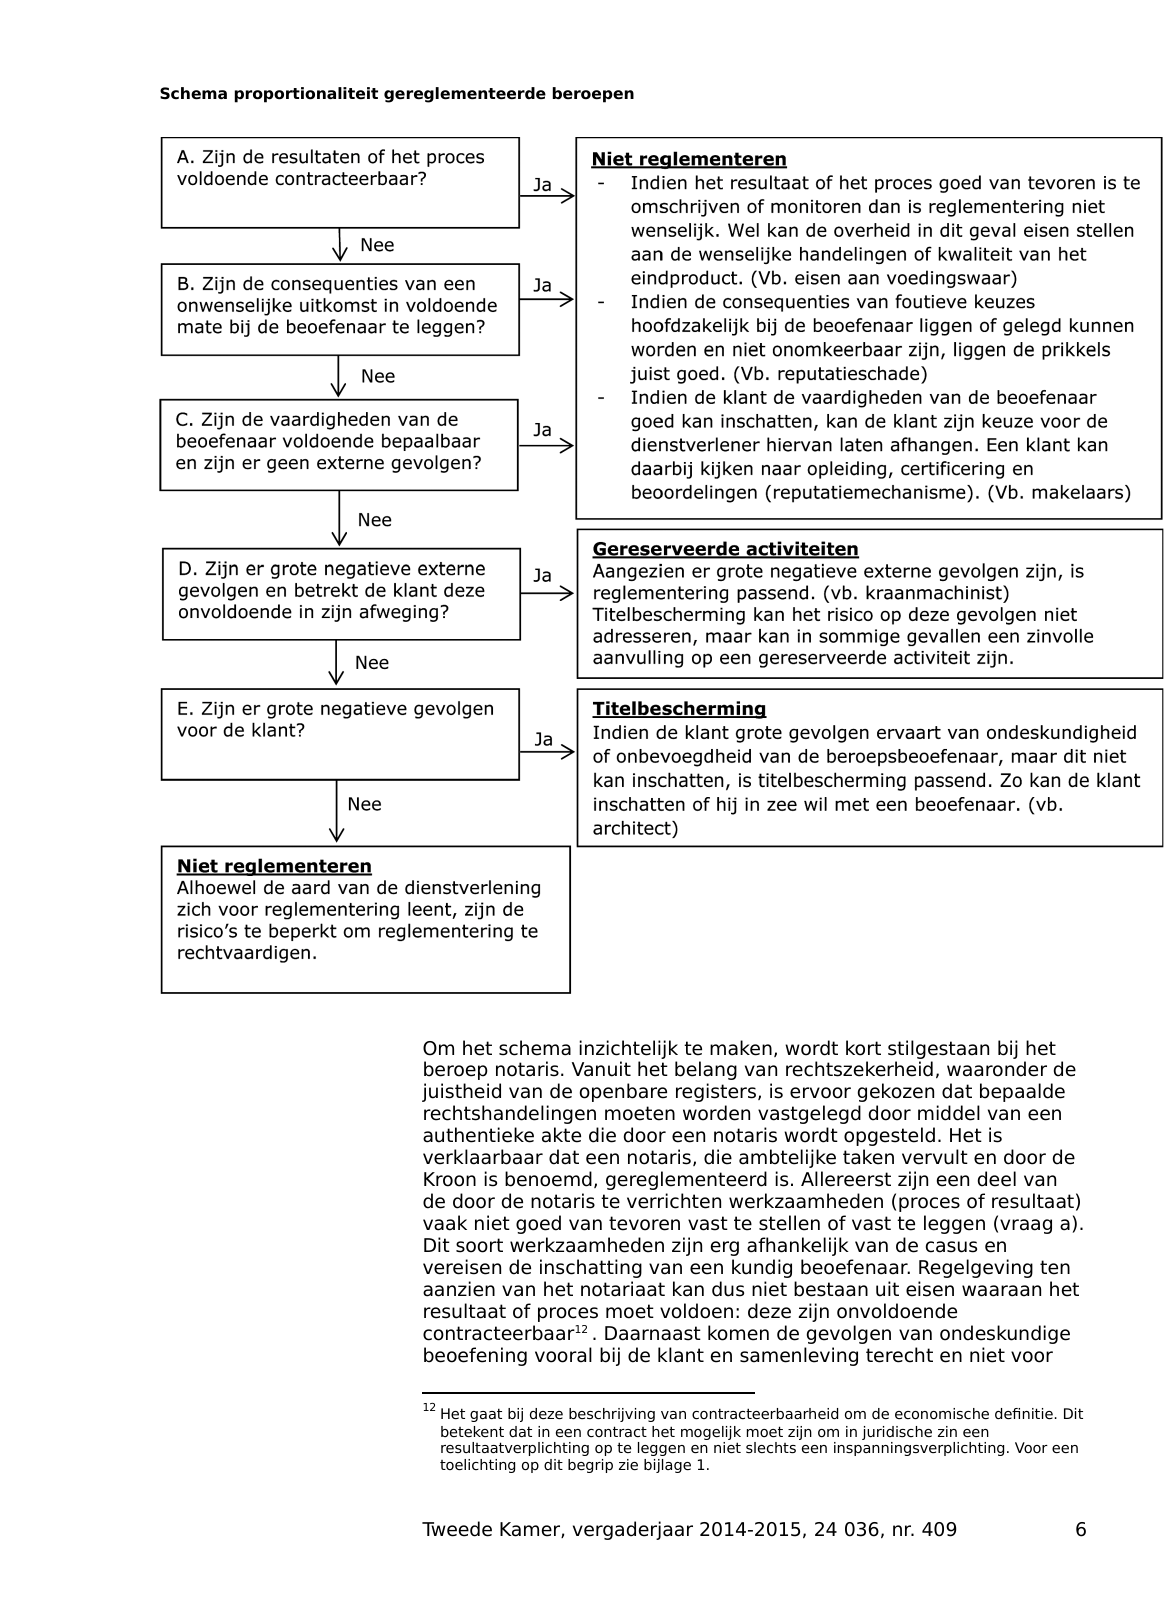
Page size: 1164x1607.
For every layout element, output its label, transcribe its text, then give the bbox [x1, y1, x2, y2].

text Schema proportionaliteit gereglementeerde beroepen [159, 85, 1163, 103]
picture [159, 137, 1164, 994]
text Om het schema inzichtelijk te maken, wordt kort stilgestaan bij het beroep notaris. Vanuit het belang van rechtszekerheid, waaronder de juistheid van de openbare registers, is ervoor gekozen dat bepaalde rechtshandelingen moeten worden vastgelegd door middel van een authentieke akte die door een notaris wordt opgesteld. Het is verklaarbaar dat een notaris, die ambtelijke taken vervult en door de Kroon is benoemd, gereglementeerd is. Allereerst zijn een deel van de door de notaris te verrichten werkzaamheden (proces of resultaat) vaak niet goed van tevoren vast te stellen of vast te leggen (vraag a). Dit soort werkzaamheden zijn erg afhankelijk van de casus en vereisen de inschatting van een kundig beoefenaar. Regelgeving ten aanzien van het notariaat kan dus niet bestaan uit eisen waaraan het resultaat of proces moet voldoen: deze zijn onvoldoende contracteerbaar. Daarnaast komen de gevolgen van ondeskundige beoefening vooral bij de klant en samenleving terecht en niet voor [422, 1037, 1087, 1367]
text Het gaat bij deze beschrijving van contracteerbaarheid om de economische definitie. Dit betekent dat in een contract het mogelijk moet zijn om in juridische zin een resultaatverplichting op te leggen en niet slechts een inspanningsverplichting. Voor een toelichting op dit begrip zie bijlage 1. [422, 1402, 1087, 1474]
